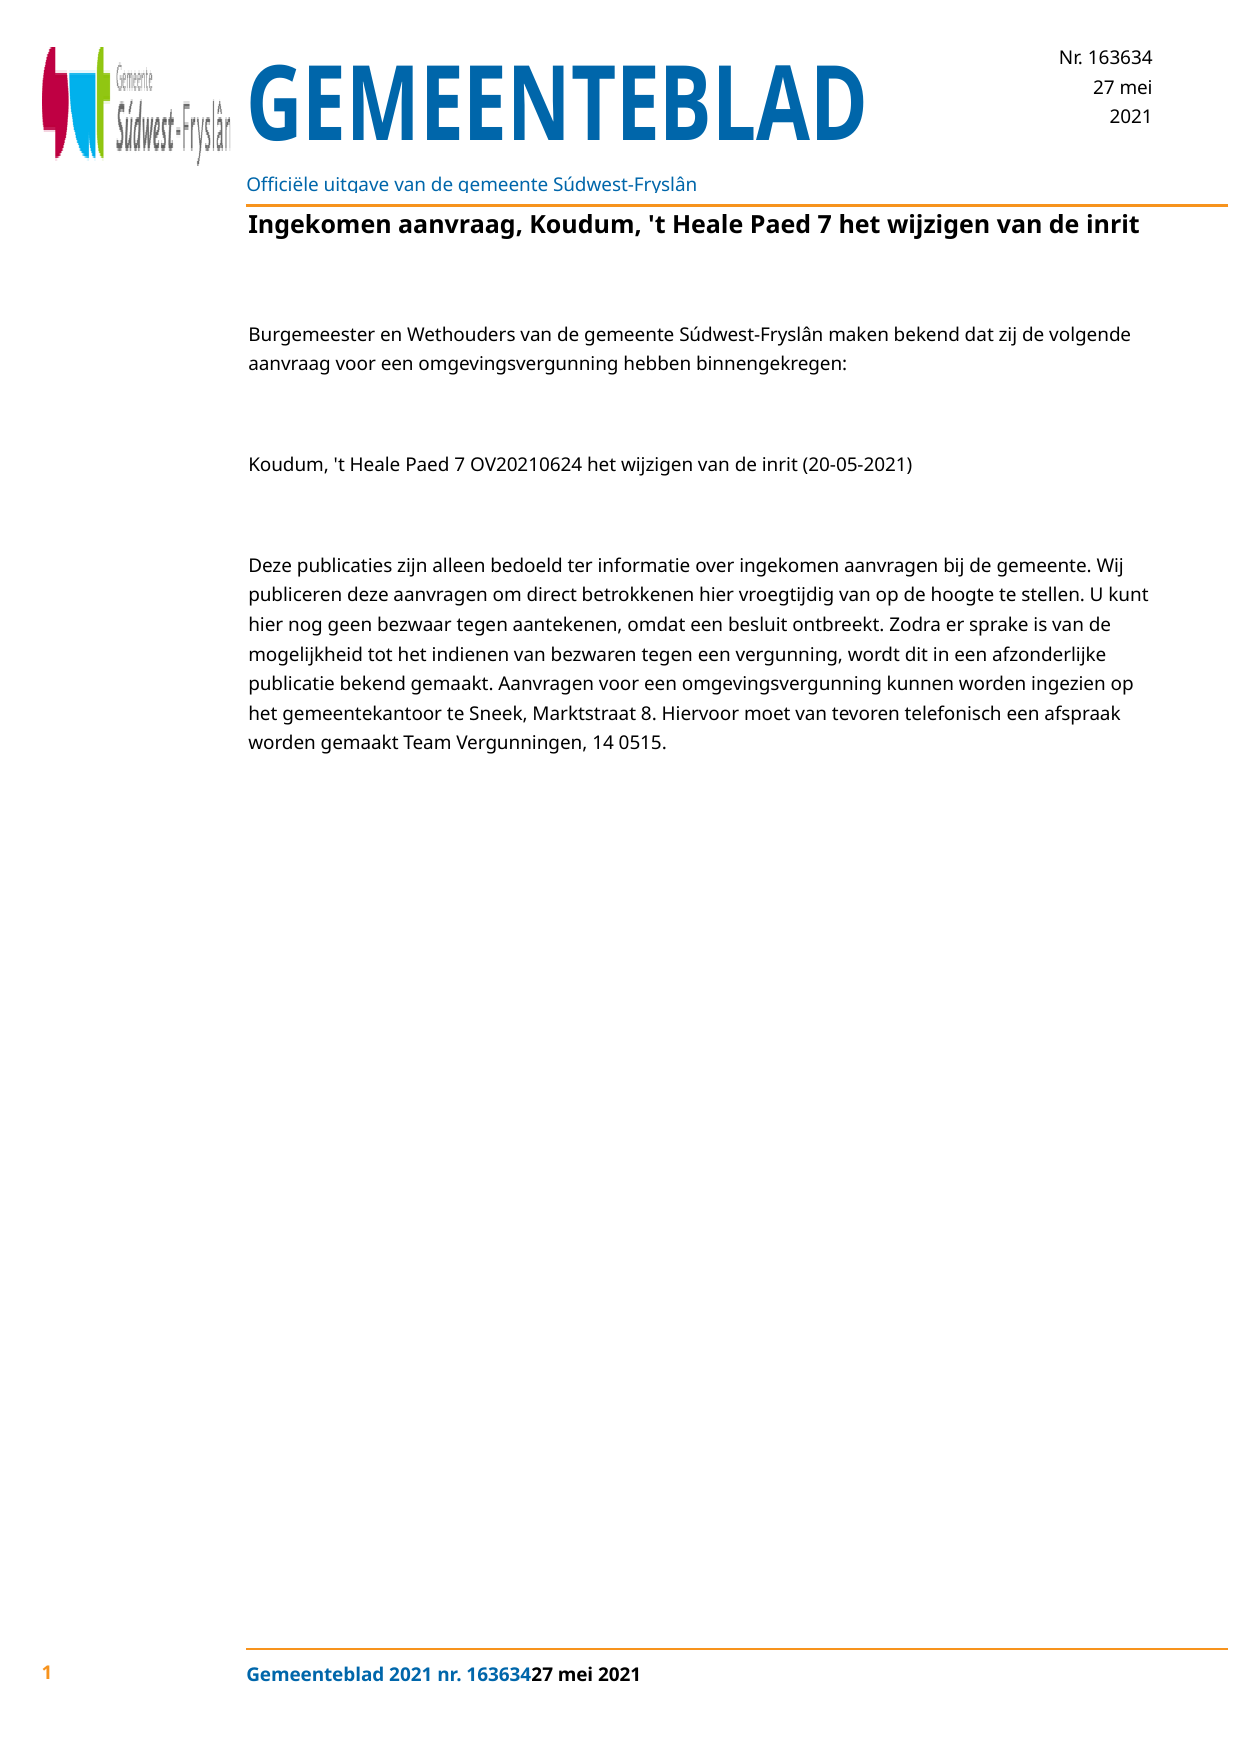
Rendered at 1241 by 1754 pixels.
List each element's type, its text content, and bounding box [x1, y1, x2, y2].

text Deze publicaties zijn alleen bedoeld ter informatie over ingekomen aanvragen bij de gemeente. Wij publiceren deze aanvragen om direct betrokkenen hier vroegtijdig van op de hoogte te stellen. U kunt hier nog geen bezwaar tegen aantekenen, omdat een besluit ontbreekt. Zodra er sprake is van de mogelijkheid tot het indienen van bezwaren tegen een vergunning, wordt dit in een afzonderlijke publicatie bekend gemaakt. Aanvragen voor een omgevingsvergunning kunnen worden ingezien op het gemeentekantoor te Sneek, Marktstraat 8. Hiervoor moet van tevoren telefonisch een afspraak worden gemaakt Team Vergunningen, 14 0515. [248, 552, 1152, 755]
text Ingekomen aanvraag, Koudum, 't Heale Paed 7 het wijzigen van de inrit [248, 207, 1152, 241]
text Koudum, 't Heale Paed 7 OV20210624 het wijzigen van de inrit (20-05-2021) [248, 451, 1152, 477]
picture [41, 47, 231, 172]
text Burgemeester en Wethouders van de gemeente Súdwest-Fryslân maken bekend dat zij de volgende aanvraag voor een omgevingsvergunning hebben binnengekregen: [248, 321, 1152, 376]
